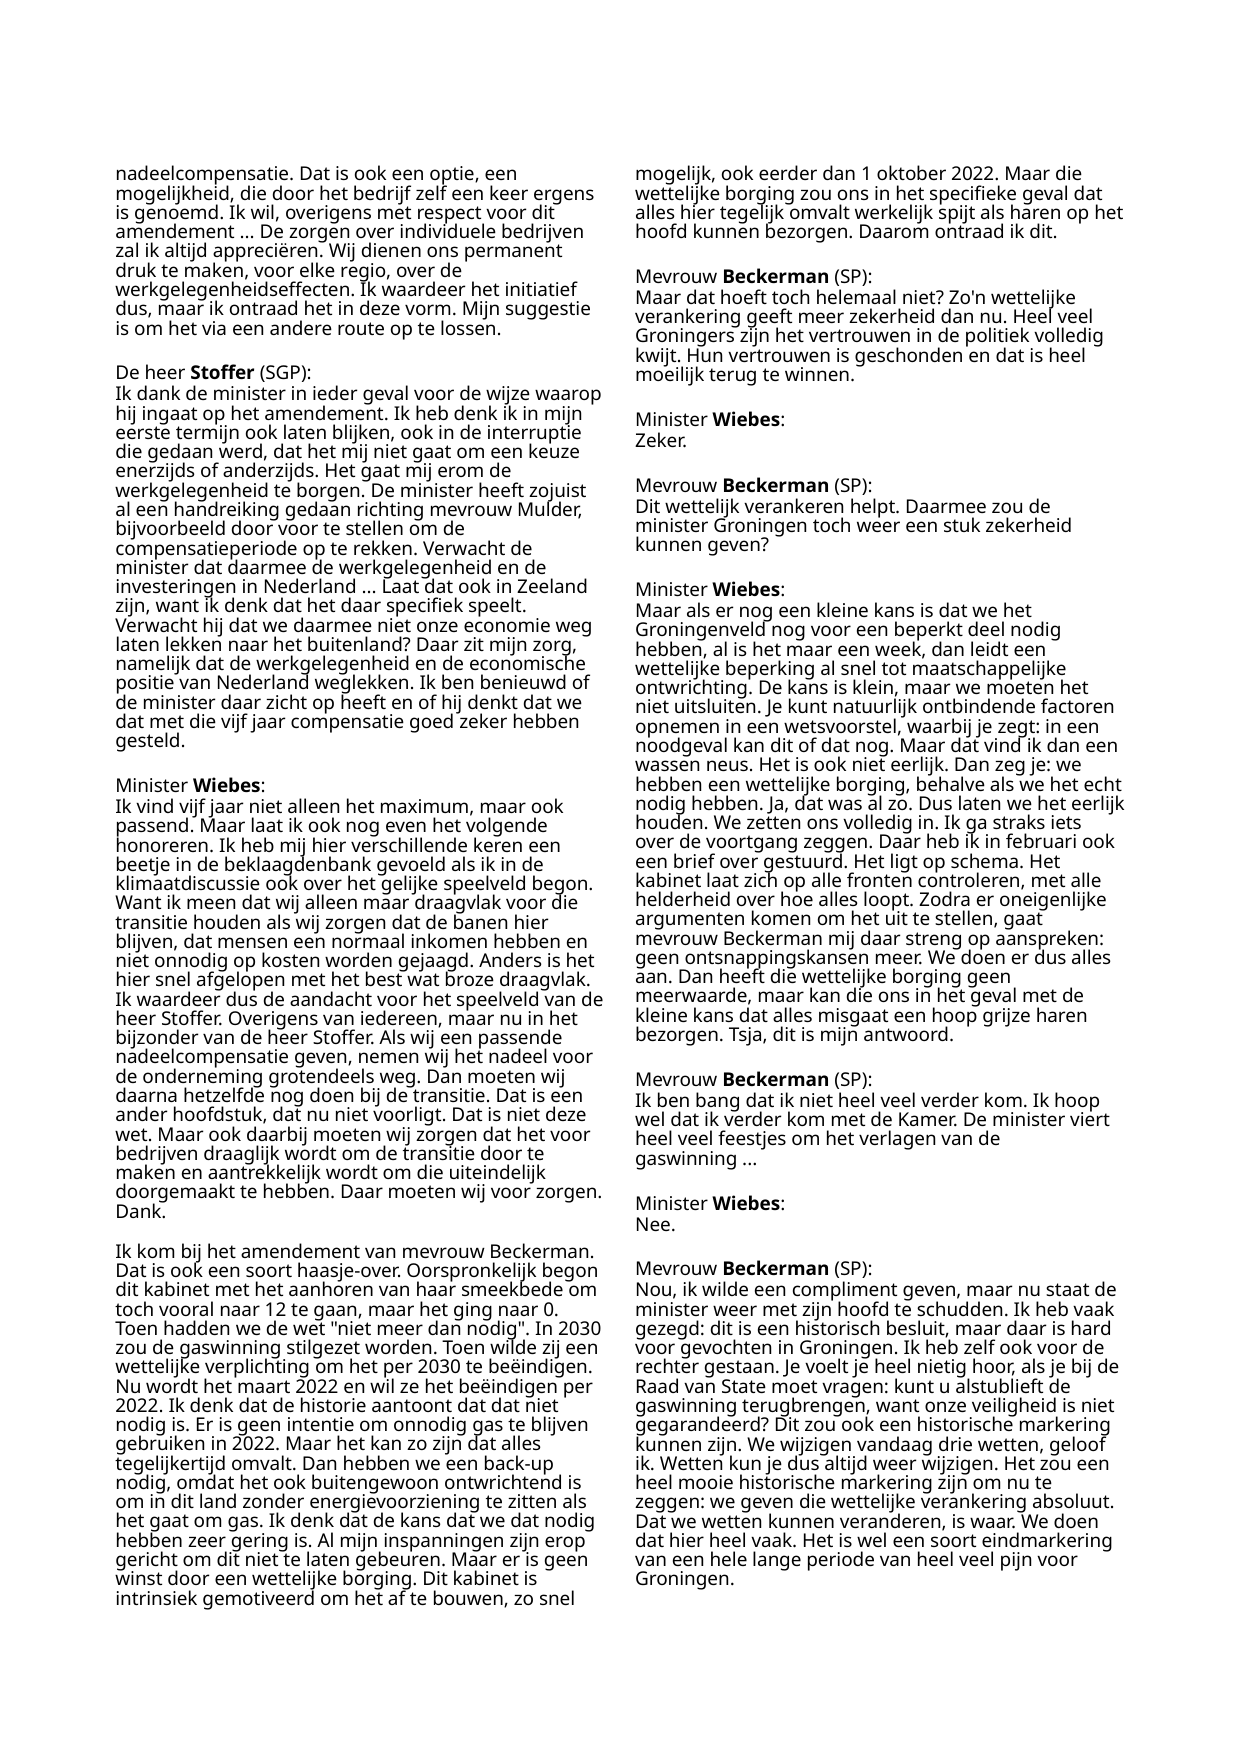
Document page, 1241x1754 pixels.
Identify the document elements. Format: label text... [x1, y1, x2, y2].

text Ik kom bij het amendement van mevrouw Beckerman. Dat is ook een soort haasje-over. Oorspronkelijk begon dit kabinet met het aanhoren van haar smeekbede om toch vooral naar 12 te gaan, maar het ging naar 0. Toen hadden we de wet "niet meer dan nodig". In 2030 zou de gaswinning stilgezet worden. Toen wilde zij een wettelijke verplichting om het per 2030 te beëindigen. Nu wordt het maart 2022 en wil ze het beëindigen per 2022. Ik denk dat de historie aantoont dat dat niet nodig is. Er is geen intentie om onnodig gas te blijven gebruiken in 2022. Maar het kan zo zijn dat alles tegelijkertijd omvalt. Dan hebben we een back-up nodig, omdat het ook buitengewoon ontwrichtend is om in dit land zonder energievoorziening te zitten als het gaat om gas. Ik denk dat de kans dat we dat nodig hebben zeer gering is. Al mijn inspanningen zijn erop gericht om dit niet te laten gebeuren. Maar er is geen winst door een wettelijke borging. Dit kabinet is intrinsiek gemotiveerd om het af te bouwen, zo snel [115, 1243, 605, 1609]
text Mevrouw Beckerman (SP): [635, 1256, 1125, 1281]
text nadeelcompensatie. Dat is ook een optie, een mogelijkheid, die door het bedrijf zelf een keer ergens is genoemd. Ik wil, overigens met respect voor dit amendement ... De zorgen over individuele bedrijven zal ik altijd appreciëren. Wij dienen ons permanent druk te maken, voor elke regio, over de werkgelegenheidseffecten. Ik waardeer het initiatief dus, maar ik ontraad het in deze vorm. Mijn suggestie is om het via een andere route op te lossen. [115, 165, 605, 339]
text Dit wettelijk verankeren helpt. Daarmee zou de minister Groningen toch weer een stuk zekerheid kunnen geven? [635, 498, 1125, 556]
text Zeker. [635, 432, 1125, 451]
text Ik dank de minister in ieder geval voor de wijze waarop hij ingaat op het amendement. Ik heb denk ik in mijn eerste termijn ook laten blijken, ook in de interruptie die gedaan werd, dat het mij niet gaat om een keuze enerzijds of anderzijds. Het gaat mij erom de werkgelegenheid te borgen. De minister heeft zojuist al een handreiking gedaan richting mevrouw Mulder, bijvoorbeeld door voor te stellen om de compensatieperiode op te rekken. Verwacht de minister dat daarmee de werkgelegenheid en de investeringen in Nederland ... Laat dat ook in Zeeland zijn, want ik denk dat het daar specifiek speelt. Verwacht hij dat we daarmee niet onze economie weg laten lekken naar het buitenland? Daar zit mijn zorg, namelijk dat de werkgelegenheid en de economische positie van Nederland weglekken. Ik ben benieuwd of de minister daar zicht op heeft en of hij denkt dat we dat met die vijf jaar compensatie goed zeker hebben gesteld. [115, 385, 605, 751]
text Mevrouw Beckerman (SP): [635, 1066, 1125, 1092]
text De heer Stoffer (SGP): [115, 359, 605, 385]
text Maar dat hoeft toch helemaal niet? Zo'n wettelijke verankering geeft meer zekerheid dan nu. Heel veel Groningers zijn het vertrouwen in de politiek volledig kwijt. Hun vertrouwen is geschonden en dat is heel moeilijk terug te winnen. [635, 289, 1125, 385]
text Minister Wiebes: [635, 1190, 1125, 1216]
text Minister Wiebes: [635, 576, 1125, 602]
text Maar als er nog een kleine kans is dat we het Groningenveld nog voor een beperkt deel nodig hebben, al is het maar een week, dan leidt een wettelijke beperking al snel tot maatschappelijke ontwrichting. De kans is klein, maar we moeten het niet uitsluiten. Je kunt natuurlijk ontbindende factoren opnemen in een wetsvoorstel, waarbij je zegt: in een noodgeval kan dit of dat nog. Maar dat vind ik dan een wassen neus. Het is ook niet eerlijk. Dan zeg je: we hebben een wettelijke borging, behalve als we het echt nodig hebben. Ja, dat was al zo. Dus laten we het eerlijk houden. We zetten ons volledig in. Ik ga straks iets over de voortgang zeggen. Daar heb ik in februari ook een brief over gestuurd. Het ligt op schema. Het kabinet laat zich op alle fronten controleren, met alle helderheid over hoe alles loopt. Zodra er oneigenlijke argumenten komen om het uit te stellen, gaat mevrouw Beckerman mij daar streng op aanspreken: geen ontsnappingskansen meer. We doen er dus alles aan. Dan heeft die wettelijke borging geen meerwaarde, maar kan die ons in het geval met de kleine kans dat alles misgaat een hoop grijze haren bezorgen. Tsja, dit is mijn antwoord. [635, 602, 1125, 1045]
text Minister Wiebes: [115, 772, 605, 798]
text mogelijk, ook eerder dan 1 oktober 2022. Maar die wettelijke borging zou ons in het specifieke geval dat alles hier tegelijk omvalt werkelijk spijt als haren op het hoofd kunnen bezorgen. Daarom ontraad ik dit. [635, 165, 1125, 242]
text Mevrouw Beckerman (SP): [635, 263, 1125, 289]
text Nou, ik wilde een compliment geven, maar nu staat de minister weer met zijn hoofd te schudden. Ik heb vaak gezegd: dit is een historisch besluit, maar daar is hard voor gevochten in Groningen. Ik heb zelf ook voor de rechter gestaan. Je voelt je heel nietig hoor, als je bij de Raad van State moet vragen: kunt u alstublieft de gaswinning terugbrengen, want onze veiligheid is niet gegarandeerd? Dit zou ook een historische markering kunnen zijn. We wijzigen vandaag drie wetten, geloof ik. Wetten kun je dus altijd weer wijzigen. Het zou een heel mooie historische markering zijn om nu te zeggen: we geven die wettelijke verankering absoluut. Dat we wetten kunnen veranderen, is waar. We doen dat hier heel vaak. Het is wel een soort eindmarkering van een hele lange periode van heel veel pijn voor Groningen. [635, 1281, 1125, 1590]
text Ik vind vijf jaar niet alleen het maximum, maar ook passend. Maar laat ik ook nog even het volgende honoreren. Ik heb mij hier verschillende keren een beetje in de beklaagdenbank gevoeld als ik in de klimaatdiscussie ook over het gelijke speelveld begon. Want ik meen dat wij alleen maar draagvlak voor die transitie houden als wij zorgen dat de banen hier blijven, dat mensen een normaal inkomen hebben en niet onnodig op kosten worden gejaagd. Anders is het hier snel afgelopen met het best wat broze draagvlak. Ik waardeer dus de aandacht voor het speelveld van de heer Stoffer. Overigens van iedereen, maar nu in het bijzonder van de heer Stoffer. Als wij een passende nadeelcompensatie geven, nemen wij het nadeel voor de onderneming grotendeels weg. Dan moeten wij daarna hetzelfde nog doen bij de transitie. Dat is een ander hoofdstuk, dat nu niet voorligt. Dat is niet deze wet. Maar ook daarbij moeten wij zorgen dat het voor bedrijven draaglijk wordt om de transitie door te maken en aantrekkelijk wordt om die uiteindelijk doorgemaakt te hebben. Daar moeten wij voor zorgen. Dank. [115, 798, 605, 1222]
text Ik ben bang dat ik niet heel veel verder kom. Ik hoop wel dat ik verder kom met de Kamer. De minister viert heel veel feestjes om het verlagen van de gaswinning ... [635, 1092, 1125, 1169]
text Nee. [635, 1216, 1125, 1235]
text Mevrouw Beckerman (SP): [635, 472, 1125, 498]
text Minister Wiebes: [635, 406, 1125, 432]
